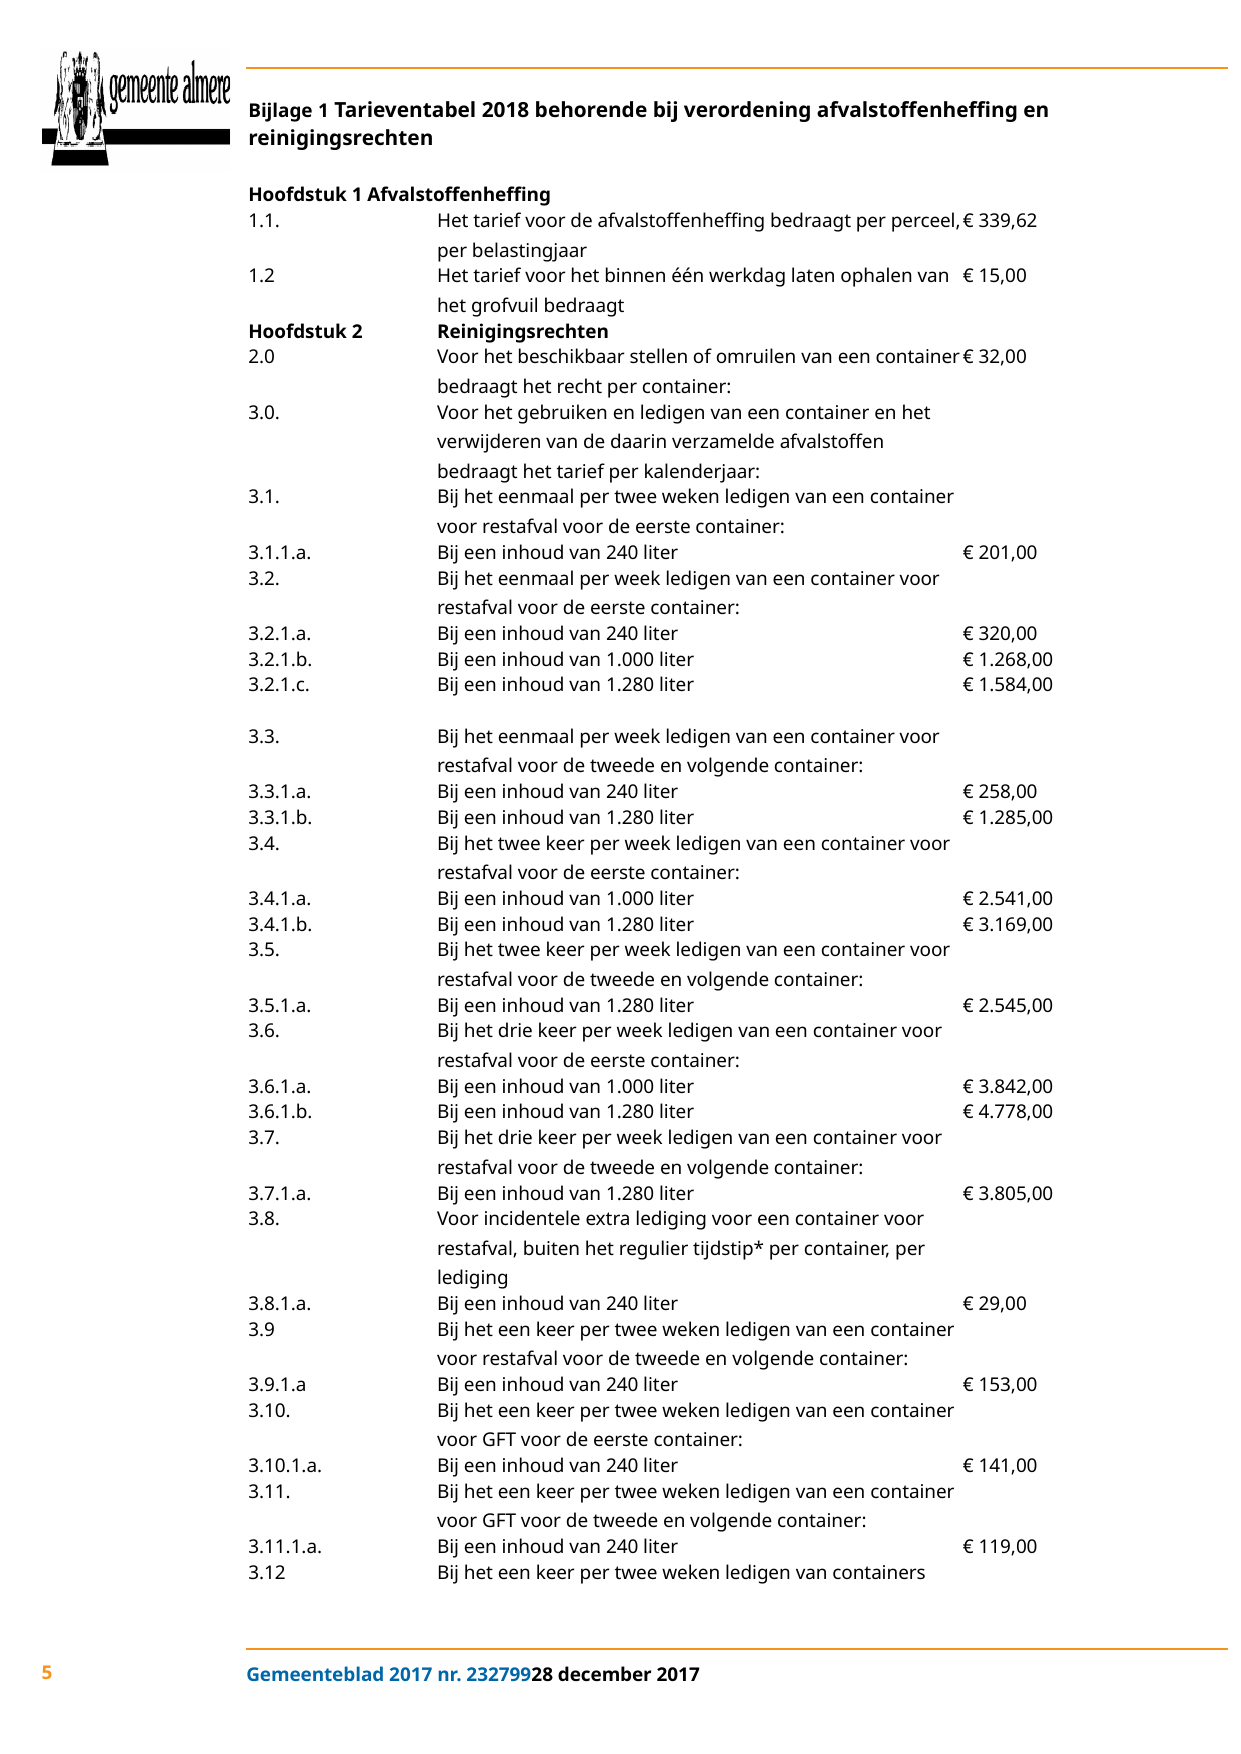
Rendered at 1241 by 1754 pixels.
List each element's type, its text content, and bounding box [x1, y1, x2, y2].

table_cell Voor het gebruiken en ledigen van een container en het verwijderen van de daarin verzamelde afvalstoffen bedraagt het tarief per kalenderjaar: [437, 399, 963, 484]
table_cell Het tarief voor de afvalstoffenheffing bedraagt per perceel, per belastingjaar [437, 207, 963, 262]
table_cell 3.6.1.b. [248, 1099, 437, 1124]
table_cell 3.8.1.a. [248, 1290, 437, 1316]
table_cell [963, 1205, 1152, 1290]
table_cell € 3.169,00 [963, 911, 1152, 937]
table_cell Bij het twee keer per week ledigen van een container voor restafval voor de tweede en volgende container: [437, 937, 963, 992]
table_cell 3.2.1.c. [248, 672, 437, 697]
table_cell Bij een inhoud van 1.280 liter [437, 672, 963, 697]
table_cell 3.6. [248, 1018, 437, 1073]
table_cell € 15,00 [963, 263, 1152, 318]
table_cell 3.4. [248, 830, 437, 885]
table_header [963, 181, 1152, 207]
table_cell Bij een inhoud van 240 liter [437, 1290, 963, 1316]
table_cell € 3.842,00 [963, 1073, 1152, 1099]
table_cell Bij een inhoud van 1.280 liter [437, 1099, 963, 1124]
table_cell [963, 318, 1152, 343]
table_cell [963, 723, 1152, 778]
table_cell Hoofdstuk 2 [248, 318, 437, 343]
table_cell 3.3.1.a. [248, 778, 437, 804]
table_header Hoofdstuk 1 Afvalstoffenheffing [248, 181, 963, 207]
table_cell [963, 697, 1152, 723]
table_cell Bij het een keer per twee weken ledigen van een container voor GFT voor de tweede en volgende container: [437, 1478, 963, 1533]
table_cell Reinigingsrechten [437, 318, 963, 343]
table_cell Bij het twee keer per week ledigen van een container voor restafval voor de eerste container: [437, 830, 963, 885]
table_cell [963, 1478, 1152, 1533]
table_cell 3.10.1.a. [248, 1453, 437, 1478]
table_cell [963, 937, 1152, 992]
table_cell Bij een inhoud van 240 liter [437, 620, 963, 646]
table_cell € 4.778,00 [963, 1099, 1152, 1124]
table_cell 3.11. [248, 1478, 437, 1533]
table_cell 3.6.1.a. [248, 1073, 437, 1099]
table_cell Bij een inhoud van 1.280 liter [437, 1180, 963, 1205]
table_cell € 339,62 [963, 207, 1152, 262]
table_cell Bij het een keer per twee weken ledigen van containers [437, 1559, 963, 1585]
table_cell Het tarief voor het binnen één werkdag laten ophalen van het grofvuil bedraagt [437, 263, 963, 318]
table_cell [963, 830, 1152, 885]
table_cell 1.2 [248, 263, 437, 318]
table_cell 2.0 [248, 344, 437, 399]
table_cell € 258,00 [963, 778, 1152, 804]
table_cell 1.1. [248, 207, 437, 262]
table_cell Bij een inhoud van 240 liter [437, 1453, 963, 1478]
table_cell € 1.285,00 [963, 804, 1152, 830]
table_cell Bij een inhoud van 1.000 liter [437, 646, 963, 672]
table_cell 3.9.1.a [248, 1371, 437, 1397]
table_cell 3.4.1.a. [248, 885, 437, 911]
table_cell 3.5.1.a. [248, 992, 437, 1018]
table_cell [963, 1559, 1152, 1585]
table_cell 3.9 [248, 1316, 437, 1371]
table_cell Bij een inhoud van 240 liter [437, 539, 963, 565]
table_cell € 320,00 [963, 620, 1152, 646]
table_cell [963, 1316, 1152, 1371]
table_cell € 1.584,00 [963, 672, 1152, 697]
table_cell [963, 565, 1152, 620]
table_cell Bij het een keer per twee weken ledigen van een container voor restafval voor de tweede en volgende container: [437, 1316, 963, 1371]
table_cell 3.1. [248, 484, 437, 539]
text Bijlage 1 Tarieventabel 2018 behorende bij verordening afvalstoffenheffing en reinigingsrechten [248, 95, 1152, 152]
table_cell 3.3.1.b. [248, 804, 437, 830]
table_cell 3.0. [248, 399, 437, 484]
table_cell € 153,00 [963, 1371, 1152, 1397]
table_cell [963, 484, 1152, 539]
table_cell 3.3. [248, 723, 437, 778]
table_cell [963, 1397, 1152, 1452]
table_cell 3.8. [248, 1205, 437, 1290]
table_cell [963, 399, 1152, 484]
table_cell Voor het beschikbaar stellen of omruilen van een container bedraagt het recht per container: [437, 344, 963, 399]
table_cell 3.10. [248, 1397, 437, 1452]
table_cell [963, 1124, 1152, 1180]
table_cell 3.1.1.a. [248, 539, 437, 565]
table_cell 3.4.1.b. [248, 911, 437, 937]
table_cell Bij een inhoud van 240 liter [437, 1371, 963, 1397]
table_cell Bij een inhoud van 240 liter [437, 1534, 963, 1559]
table_cell Voor incidentele extra lediging voor een container voor restafval, buiten het regulier tijdstip* per container, per lediging [437, 1205, 963, 1290]
table_cell € 141,00 [963, 1453, 1152, 1478]
table_cell Bij het eenmaal per twee weken ledigen van een container voor restafval voor de eerste container: [437, 484, 963, 539]
table_cell € 32,00 [963, 344, 1152, 399]
table_cell 3.7.1.a. [248, 1180, 437, 1205]
table_cell Bij een inhoud van 1.000 liter [437, 885, 963, 911]
table_cell [963, 1018, 1152, 1073]
table_cell 3.2.1.a. [248, 620, 437, 646]
table_cell 3.11.1.a. [248, 1534, 437, 1559]
picture [41, 47, 231, 172]
table_cell [248, 697, 437, 723]
table_cell 3.12 [248, 1559, 437, 1585]
table_cell € 2.541,00 [963, 885, 1152, 911]
table_cell € 1.268,00 [963, 646, 1152, 672]
table_cell Bij een inhoud van 1.280 liter [437, 992, 963, 1018]
table_cell Bij het drie keer per week ledigen van een container voor restafval voor de eerste container: [437, 1018, 963, 1073]
table_cell € 201,00 [963, 539, 1152, 565]
table_cell € 2.545,00 [963, 992, 1152, 1018]
table_cell Bij een inhoud van 1.000 liter [437, 1073, 963, 1099]
table_cell Bij het eenmaal per week ledigen van een container voor restafval voor de eerste container: [437, 565, 963, 620]
table_cell € 29,00 [963, 1290, 1152, 1316]
table_cell Bij het drie keer per week ledigen van een container voor restafval voor de tweede en volgende container: [437, 1124, 963, 1180]
table_cell Bij een inhoud van 1.280 liter [437, 911, 963, 937]
table_cell 3.7. [248, 1124, 437, 1180]
table_cell € 3.805,00 [963, 1180, 1152, 1205]
table_cell Bij het een keer per twee weken ledigen van een container voor GFT voor de eerste container: [437, 1397, 963, 1452]
table_cell 3.5. [248, 937, 437, 992]
table_cell 3.2.1.b. [248, 646, 437, 672]
table_cell Bij het eenmaal per week ledigen van een container voor restafval voor de tweede en volgende container: [437, 723, 963, 778]
table_cell Bij een inhoud van 1.280 liter [437, 804, 963, 830]
table_cell € 119,00 [963, 1534, 1152, 1559]
table_cell 3.2. [248, 565, 437, 620]
table_cell [437, 697, 963, 723]
table_cell Bij een inhoud van 240 liter [437, 778, 963, 804]
